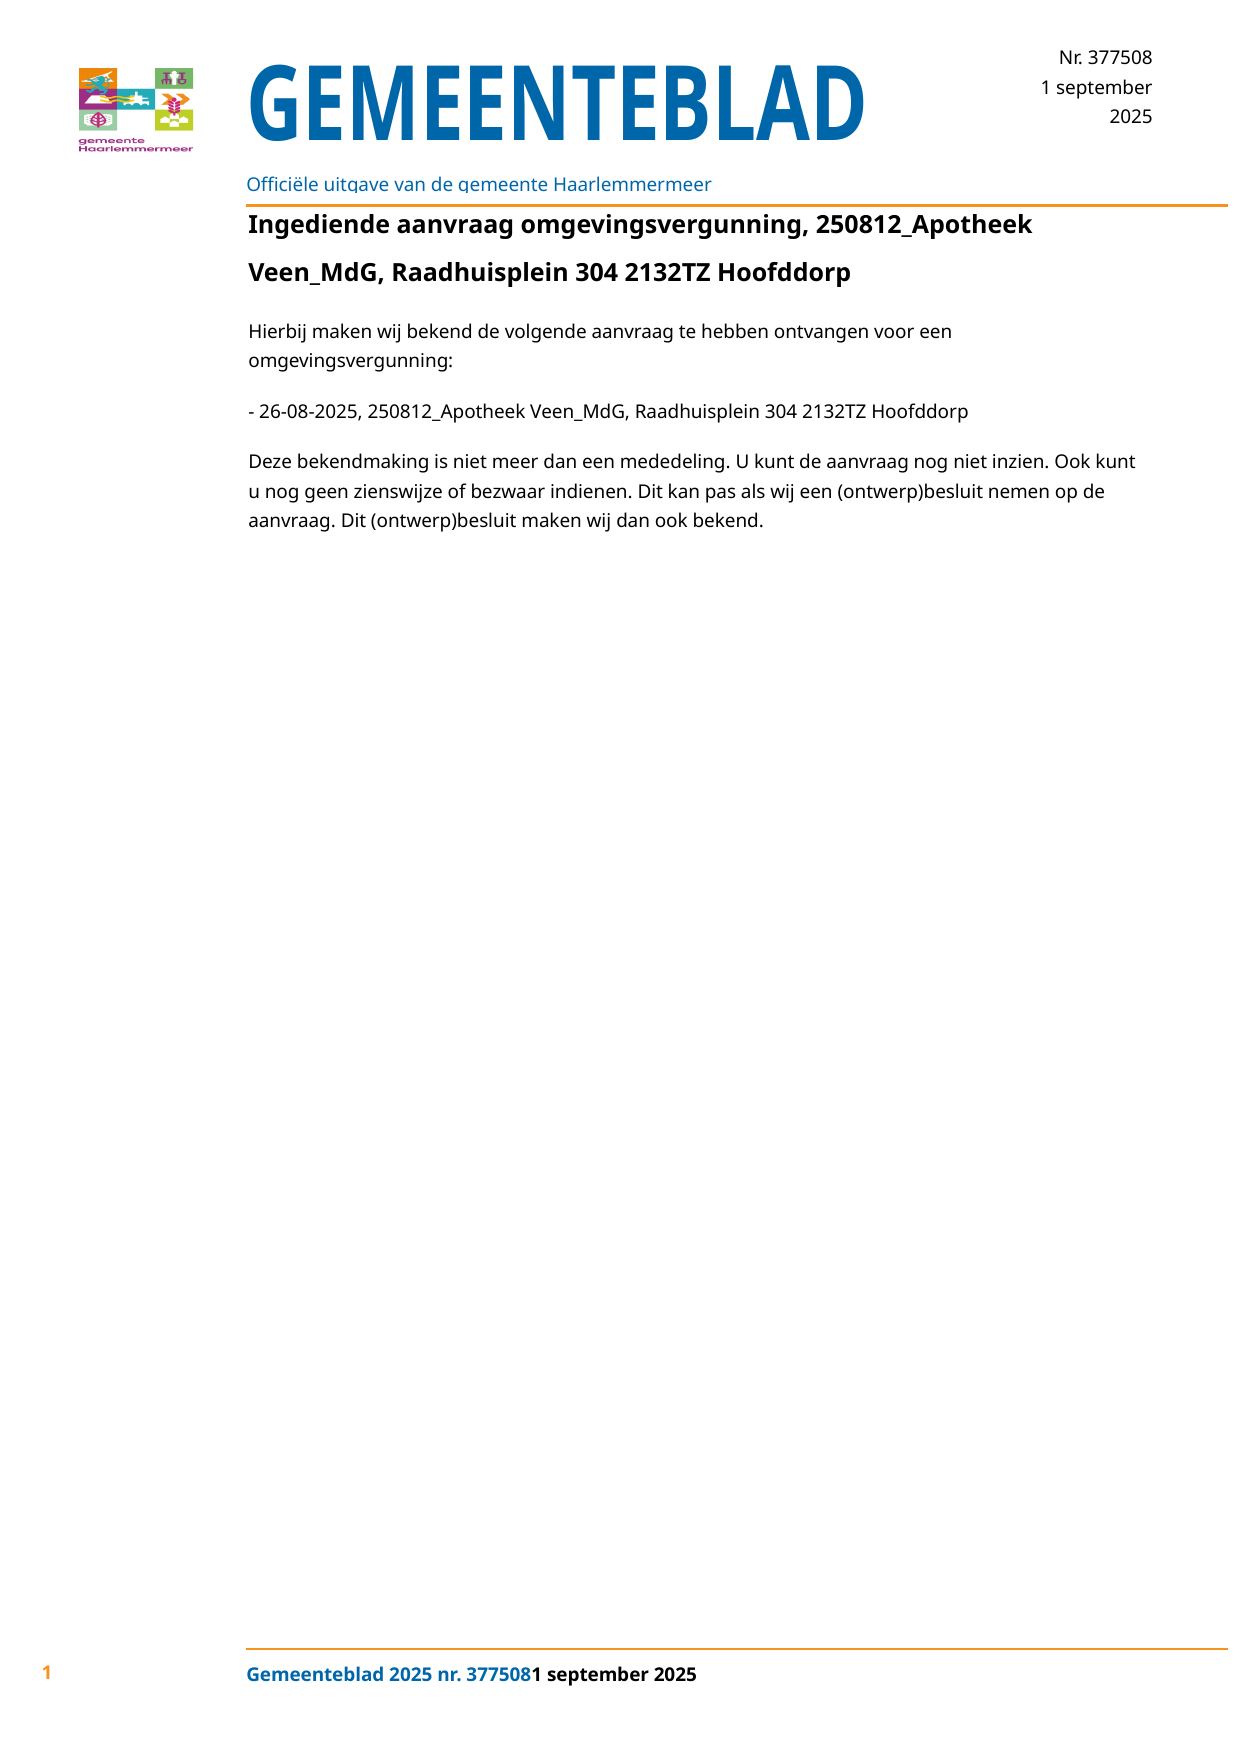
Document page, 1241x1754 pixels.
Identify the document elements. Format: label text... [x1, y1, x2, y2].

picture [41, 47, 231, 172]
text Hierbij maken wij bekend de volgende aanvraag te hebben ontvangen voor een omgevingsvergunning: [248, 318, 1152, 373]
text Deze bekendmaking is niet meer dan een mededeling. U kunt de aanvraag nog niet inzien. Ook kunt u nog geen zienswijze of bezwaar indienen. Dit kan pas als wij een (ontwerp)besluit nemen op de aanvraag. Dit (ontwerp)besluit maken wij dan ook bekend. [248, 448, 1152, 533]
text Ingediende aanvraag omgevingsvergunning, 250812_Apotheek Veen_MdG, Raadhuisplein 304 2132TZ Hoofddorp [248, 207, 1152, 288]
text - 26-08-2025, 250812_Apotheek Veen_MdG, Raadhuisplein 304 2132TZ Hoofddorp [248, 398, 1152, 424]
